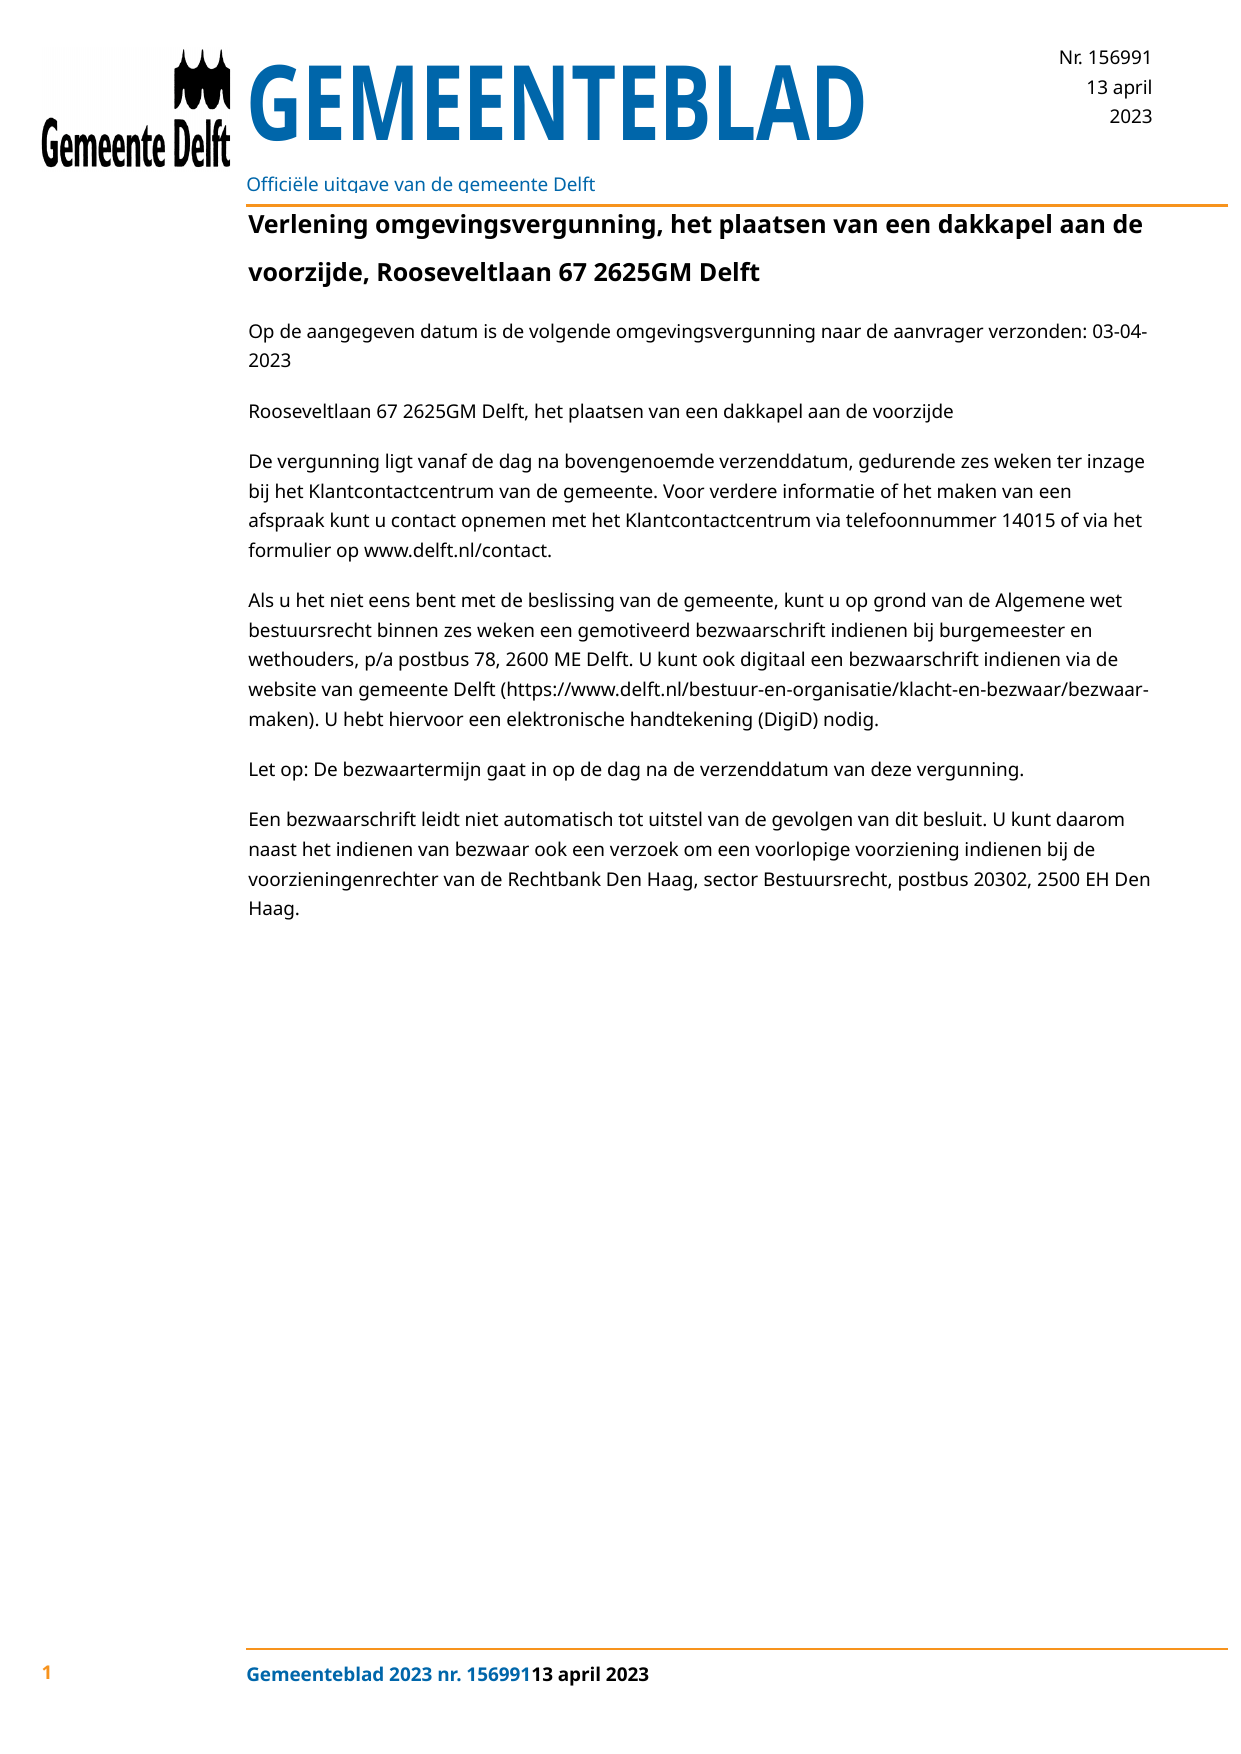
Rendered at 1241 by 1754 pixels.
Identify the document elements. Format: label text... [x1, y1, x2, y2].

text Als u het niet eens bent met de beslissing van de gemeente, kunt u op grond van de Algemene wet bestuursrecht binnen zes weken een gemotiveerd bezwaarschrift indienen bij burgemeester en wethouders, p/a postbus 78, 2600 ME Delft. U kunt ook digitaal een bezwaarschrift indienen via de website van gemeente Delft (https://www.delft.nl/bestuur-en-organisatie/klacht-en-bezwaar/bezwaar-maken). U hebt hiervoor een elektronische handtekening (DigiD) nodig. [248, 587, 1152, 732]
text Een bezwaarschrift leidt niet automatisch tot uitstel van de gevolgen van dit besluit. U kunt daarom naast het indienen van bezwaar ook een verzoek om een voorlopige voorziening indienen bij de voorzieningenrechter van de Rechtbank Den Haag, sector Bestuursrecht, postbus 20302, 2500 EH Den Haag. [248, 807, 1152, 921]
picture [41, 47, 231, 172]
text Op de aangegeven datum is de volgende omgevingsvergunning naar de aanvrager verzonden: 03-04-2023 [248, 318, 1152, 373]
text Verlening omgevingsvergunning, het plaatsen van een dakkapel aan de voorzijde, Rooseveltlaan 67 2625GM Delft [248, 207, 1152, 288]
text Let op: De bezwaartermijn gaat in op de dag na de verzenddatum van deze vergunning. [248, 756, 1152, 782]
text Rooseveltlaan 67 2625GM Delft, het plaatsen van een dakkapel aan de voorzijde [248, 398, 1152, 424]
text De vergunning ligt vanaf de dag na bovengenoemde verzenddatum, gedurende zes weken ter inzage bij het Klantcontactcentrum van de gemeente. Voor verdere informatie of het maken van een afspraak kunt u contact opnemen met het Klantcontactcentrum via telefoonnummer 14015 of via het formulier op www.delft.nl/contact. [248, 448, 1152, 563]
